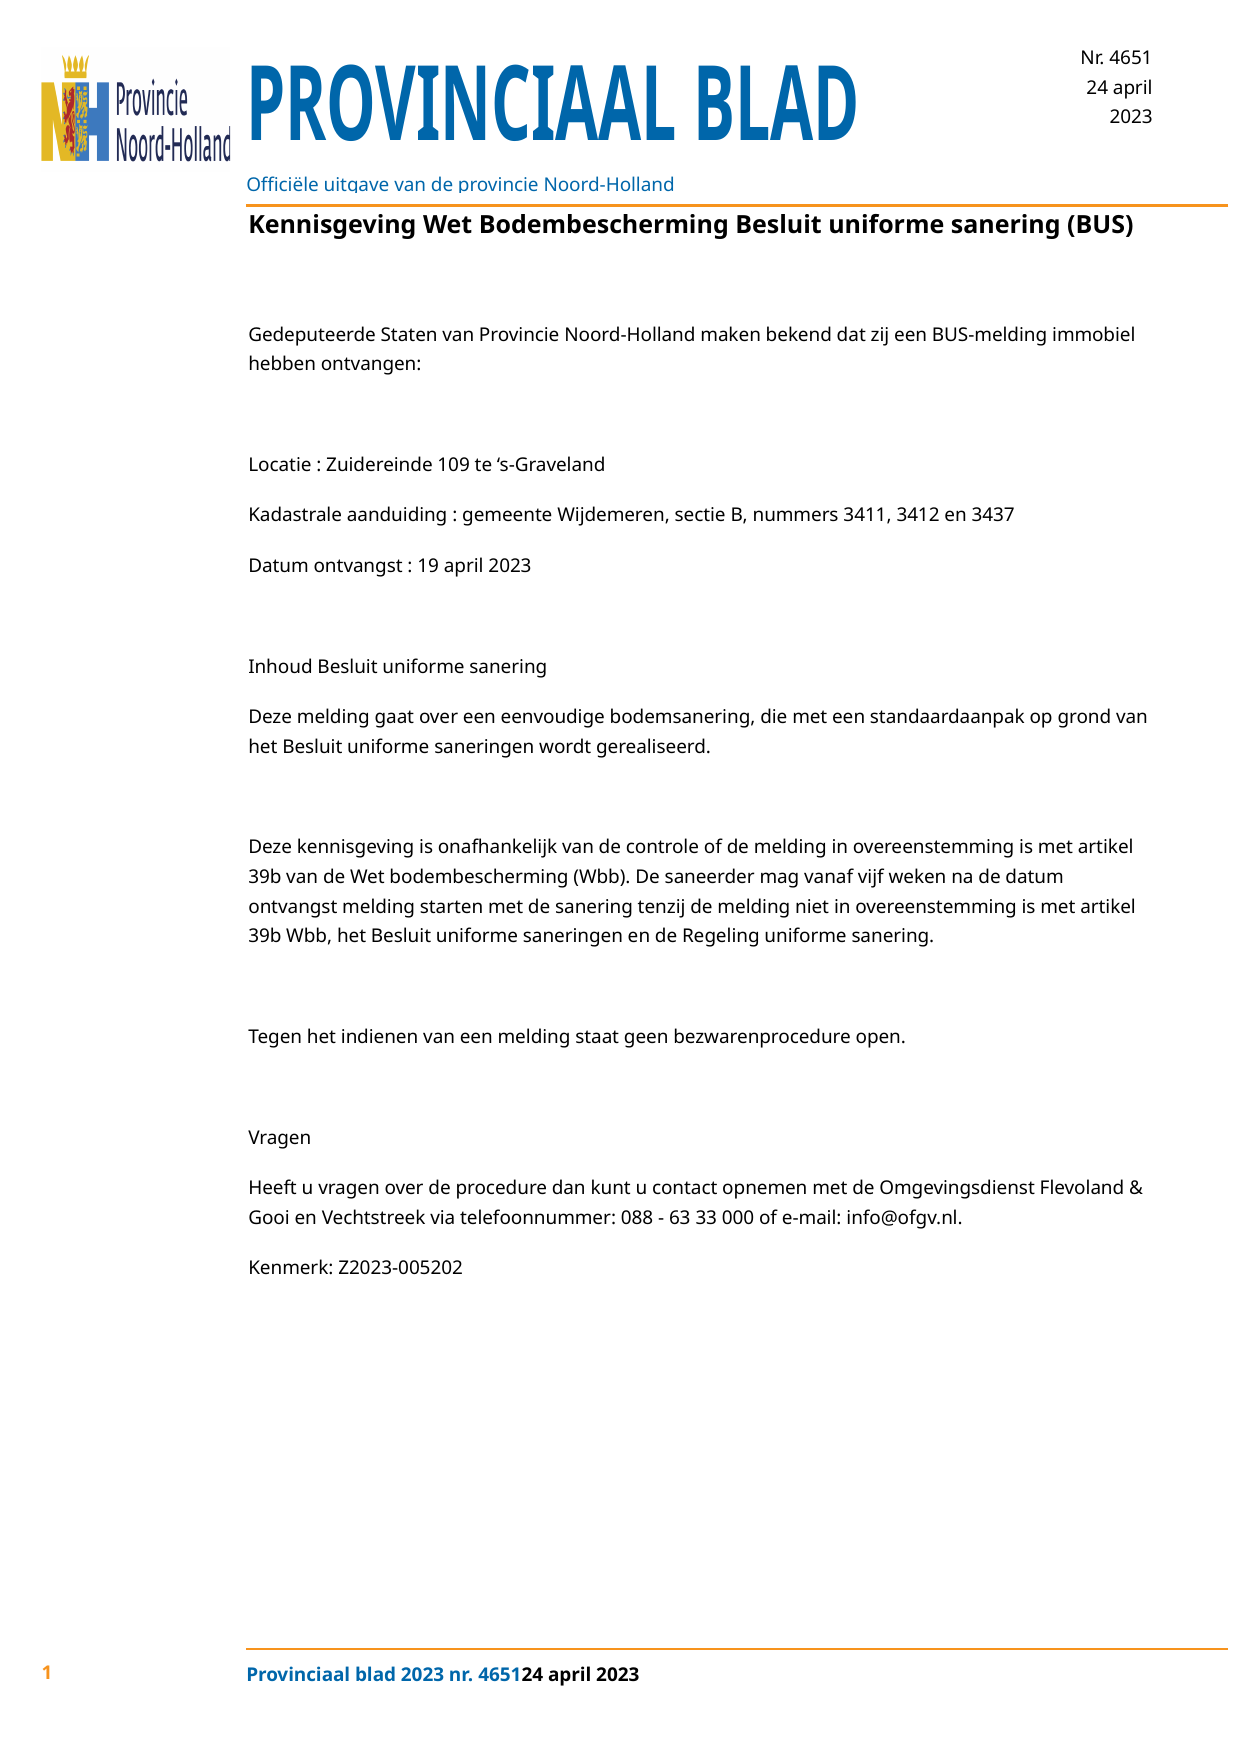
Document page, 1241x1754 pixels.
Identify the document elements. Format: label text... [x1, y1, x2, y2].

text Locatie : Zuidereinde 109 te ‘s-Graveland [248, 451, 1152, 477]
text Kadastrale aanduiding : gemeente Wijdemeren, sectie B, nummers 3411, 3412 en 3437 [248, 502, 1152, 527]
text Deze kennisgeving is onafhankelijk van de controle of de melding in overeenstemming is met artikel 39b van de Wet bodembescherming (Wbb). De saneerder mag vanaf vijf weken na de datum ontvangst melding starten met de sanering tenzij de melding niet in overeenstemming is met artikel 39b Wbb, het Besluit uniforme saneringen en de Regeling uniforme sanering. [248, 834, 1152, 948]
text Kenmerk: Z2023-005202 [248, 1254, 1152, 1280]
text Datum ontvangst : 19 april 2023 [248, 552, 1152, 578]
text Vragen [248, 1124, 1152, 1150]
text Heeft u vragen over de procedure dan kunt u contact opnemen met de Omgevingsdienst Flevoland & Gooi en Vechtstreek via telefoonnummer: 088 - 63 33 000 of e-mail: info@ofgv.nl. [248, 1174, 1152, 1230]
text Deze melding gaat over een eenvoudige bodemsanering, die met een standaardaanpak op grond van het Besluit uniforme saneringen wordt gerealiseerd. [248, 703, 1152, 758]
text Gedeputeerde Staten van Provincie Noord-Holland maken bekend dat zij een BUS-melding immobiel hebben ontvangen: [248, 321, 1152, 376]
text Tegen het indienen van een melding staat geen bezwarenprocedure open. [248, 1023, 1152, 1049]
text Kennisgeving Wet Bodembescherming Besluit uniforme sanering (BUS) [248, 207, 1152, 241]
text Inhoud Besluit uniforme sanering [248, 653, 1152, 678]
picture [41, 47, 231, 172]
